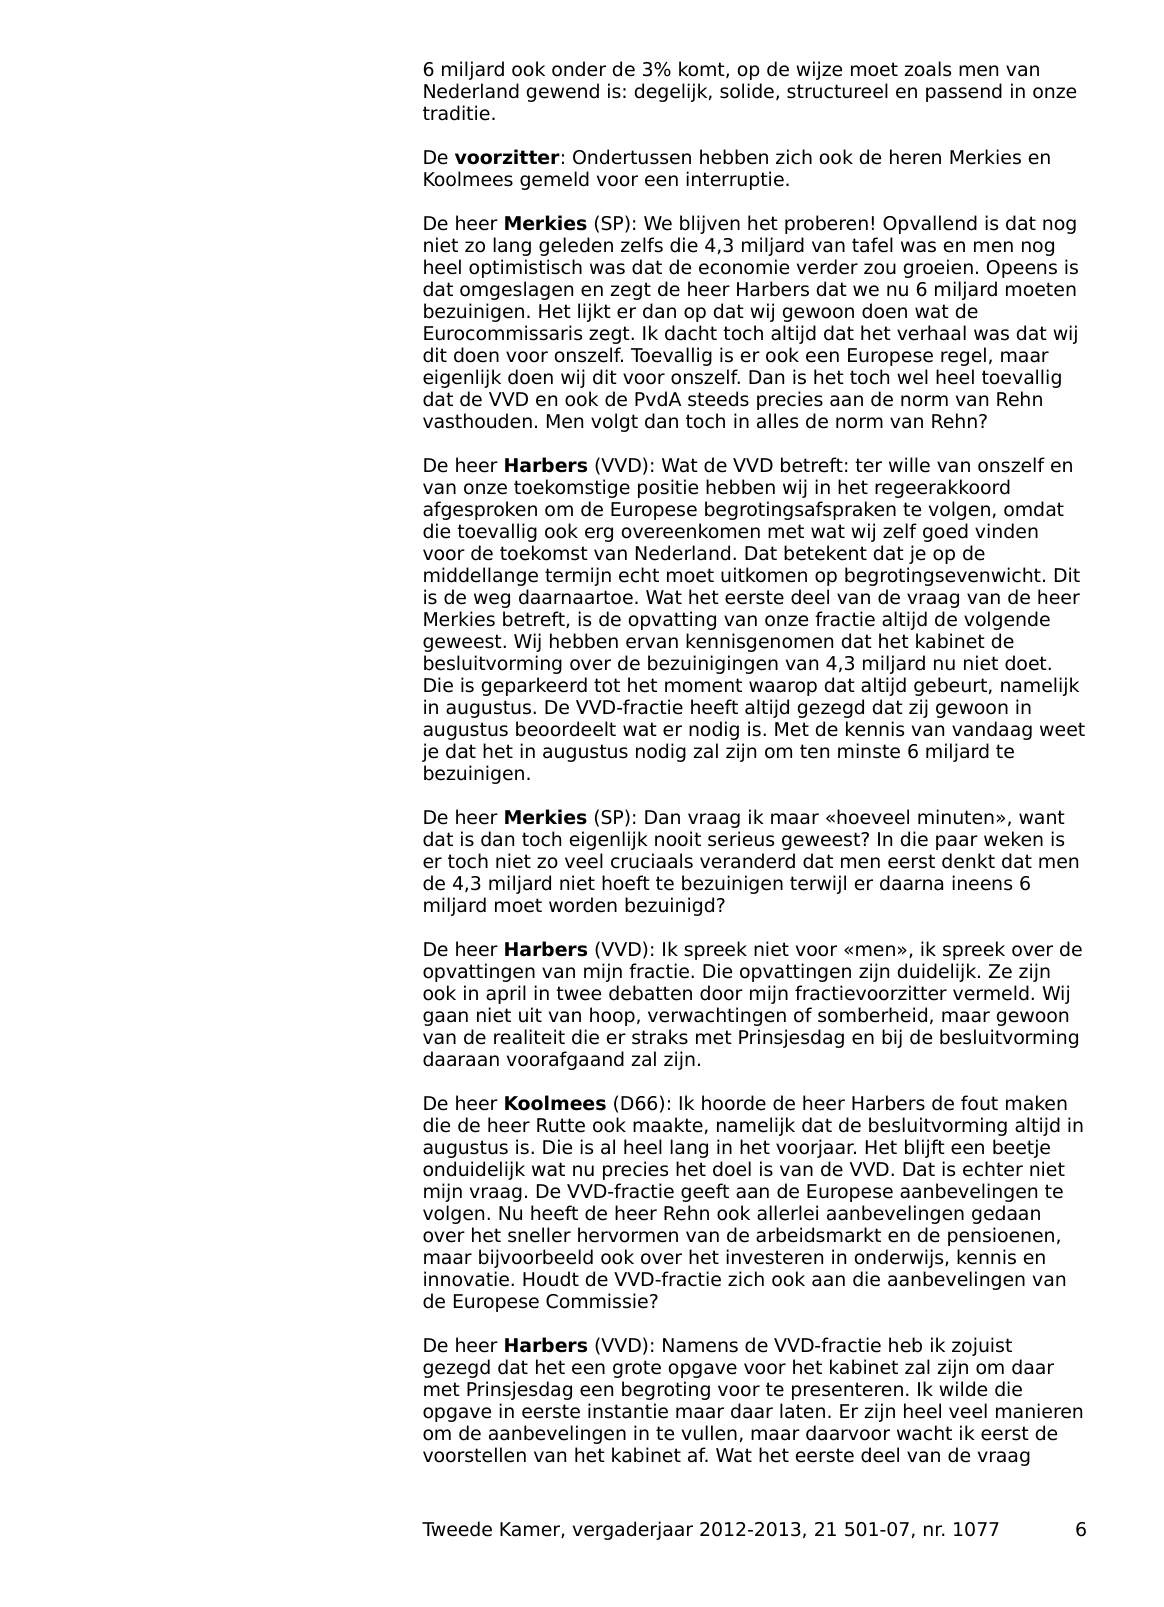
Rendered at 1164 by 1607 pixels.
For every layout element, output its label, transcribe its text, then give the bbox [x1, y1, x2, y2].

text De heer Merkies (SP): Dan vraag ik maar «hoeveel minuten», want dat is dan toch eigenlijk nooit serieus geweest? In die paar weken is er toch niet zo veel cruciaals veranderd dat men eerst denkt dat men de 4,3 miljard niet hoeft te bezuinigen terwijl er daarna ineens 6 miljard moet worden bezuinigd? [422, 807, 1087, 917]
text De voorzitter: Ondertussen hebben zich ook de heren Merkies en Koolmees gemeld voor een interruptie. [422, 147, 1087, 191]
text 6 miljard ook onder de 3% komt, op de wijze moet zoals men van Nederland gewend is: degelijk, solide, structureel en passend in onze traditie. [422, 59, 1087, 125]
text De heer Harbers (VVD): Namens de VVD-fractie heb ik zojuist gezegd dat het een grote opgave voor het kabinet zal zijn om daar met Prinsjesdag een begroting voor te presenteren. Ik wilde die opgave in eerste instantie maar daar laten. Er zijn heel veel manieren om de aanbevelingen in te vullen, maar daarvoor wacht ik eerst de voorstellen van het kabinet af. Wat het eerste deel van de vraag [422, 1335, 1087, 1467]
text De heer Merkies (SP): We blijven het proberen! Opvallend is dat nog niet zo lang geleden zelfs die 4,3 miljard van tafel was en men nog heel optimistisch was dat de economie verder zou groeien. Opeens is dat omgeslagen en zegt de heer Harbers dat we nu 6 miljard moeten bezuinigen. Het lijkt er dan op dat wij gewoon doen wat de Eurocommissaris zegt. Ik dacht toch altijd dat het verhaal was dat wij dit doen voor onszelf. Toevallig is er ook een Europese regel, maar eigenlijk doen wij dit voor onszelf. Dan is het toch wel heel toevallig dat de VVD en ook de PvdA steeds precies aan de norm van Rehn vasthouden. Men volgt dan toch in alles de norm van Rehn? [422, 213, 1087, 433]
text De heer Harbers (VVD): Ik spreek niet voor «men», ik spreek over de opvattingen van mijn fractie. Die opvattingen zijn duidelijk. Ze zijn ook in april in twee debatten door mijn fractievoorzitter vermeld. Wij gaan niet uit van hoop, verwachtingen of somberheid, maar gewoon van de realiteit die er straks met Prinsjesdag en bij de besluitvorming daaraan voorafgaand zal zijn. [422, 939, 1087, 1071]
text De heer Koolmees (D66): Ik hoorde de heer Harbers de fout maken die de heer Rutte ook maakte, namelijk dat de besluitvorming altijd in augustus is. Die is al heel lang in het voorjaar. Het blijft een beetje onduidelijk wat nu precies het doel is van de VVD. Dat is echter niet mijn vraag. De VVD-fractie geeft aan de Europese aanbevelingen te volgen. Nu heeft de heer Rehn ook allerlei aanbevelingen gedaan over het sneller hervormen van de arbeidsmarkt en de pensioenen, maar bijvoorbeeld ook over het investeren in onderwijs, kennis en innovatie. Houdt de VVD-fractie zich ook aan die aanbevelingen van de Europese Commissie? [422, 1093, 1087, 1313]
text De heer Harbers (VVD): Wat de VVD betreft: ter wille van onszelf en van onze toekomstige positie hebben wij in het regeerakkoord afgesproken om de Europese begrotingsafspraken te volgen, omdat die toevallig ook erg overeenkomen met wat wij zelf goed vinden voor de toekomst van Nederland. Dat betekent dat je op de middellange termijn echt moet uitkomen op begrotingsevenwicht. Dit is de weg daarnaartoe. Wat het eerste deel van de vraag van de heer Merkies betreft, is de opvatting van onze fractie altijd de volgende geweest. Wij hebben ervan kennisgenomen dat het kabinet de besluitvorming over de bezuinigingen van 4,3 miljard nu niet doet. Die is geparkeerd tot het moment waarop dat altijd gebeurt, namelijk in augustus. De VVD-fractie heeft altijd gezegd dat zij gewoon in augustus beoordeelt wat er nodig is. Met de kennis van vandaag weet je dat het in augustus nodig zal zijn om ten minste 6 miljard te bezuinigen. [422, 455, 1087, 785]
